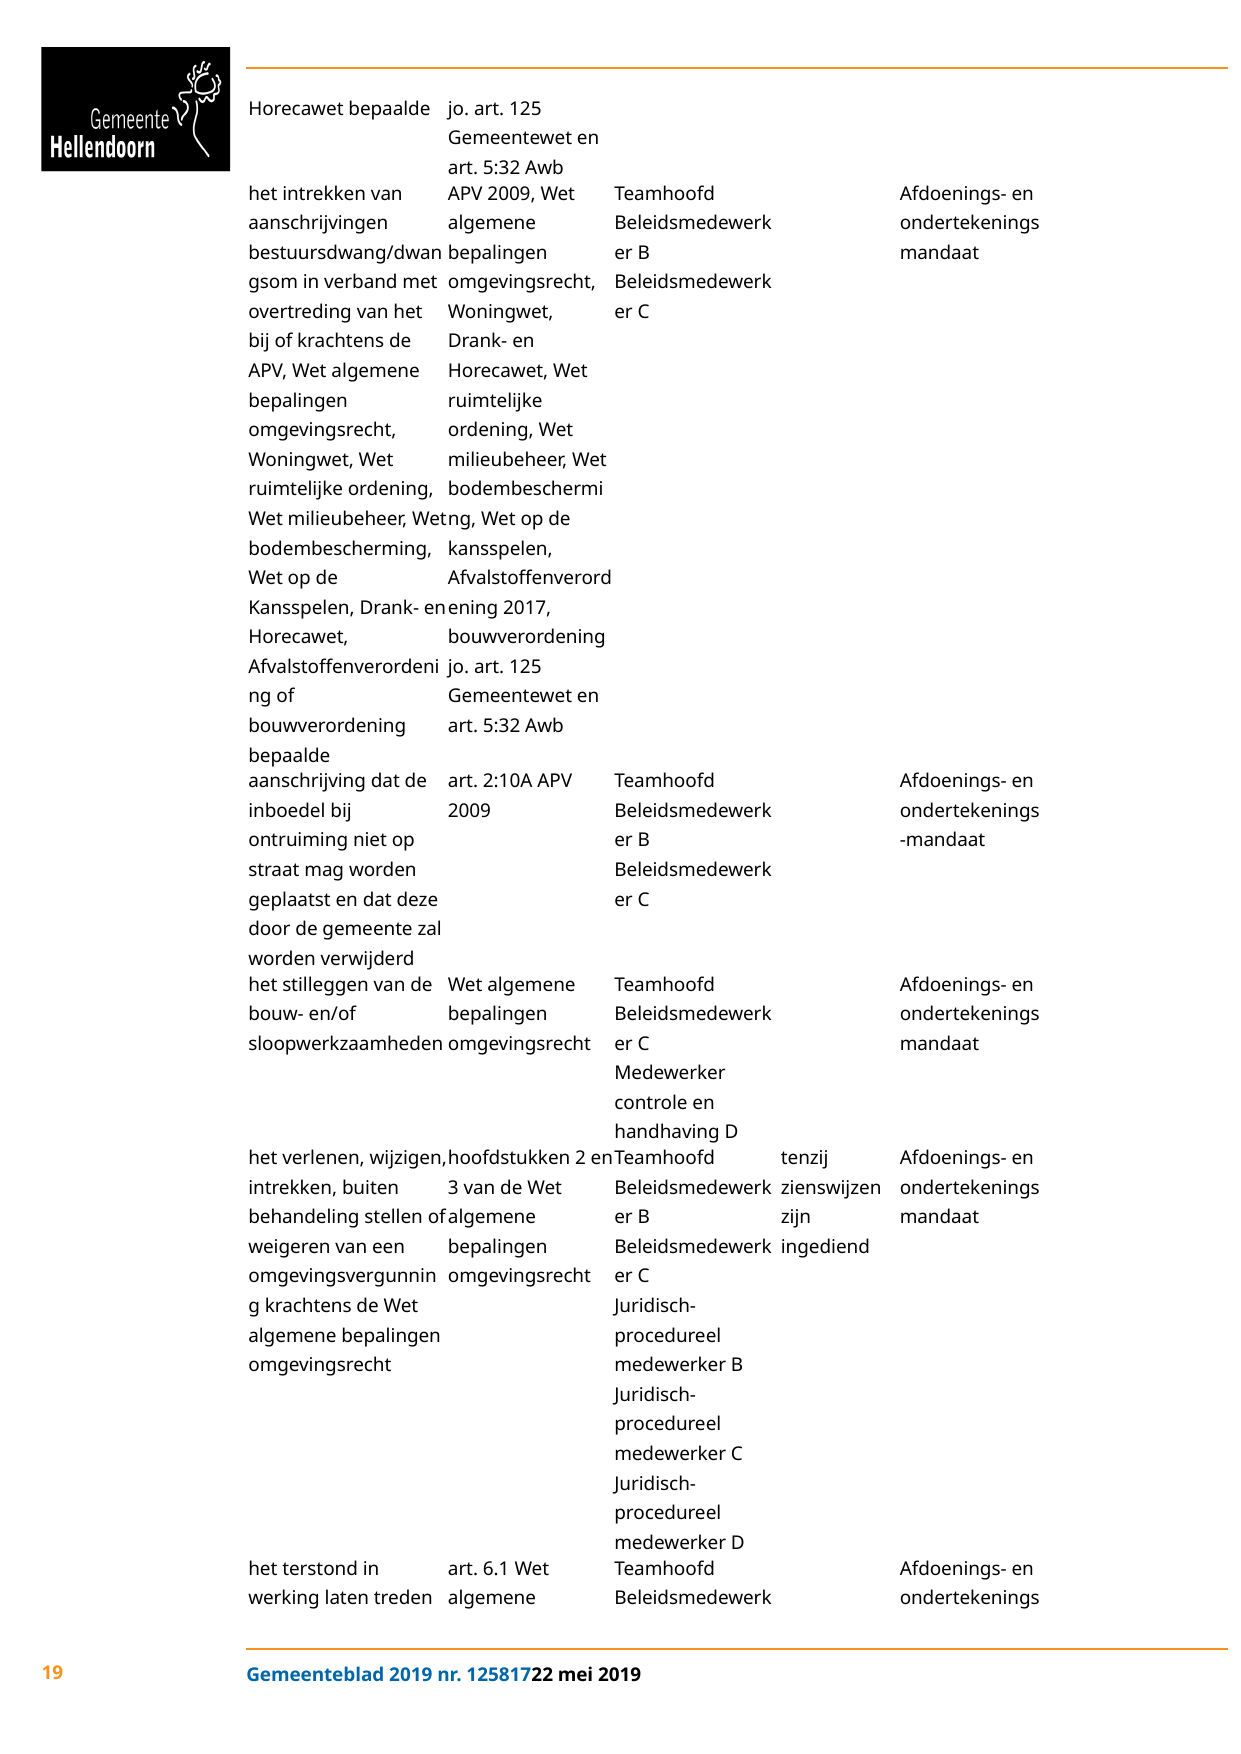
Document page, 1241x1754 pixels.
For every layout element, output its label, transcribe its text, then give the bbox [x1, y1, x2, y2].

table_cell Teamhoofd Beleidsmedewerk [614, 1555, 781, 1610]
table_cell het stilleggen van de bouw- en/of sloopwerkzaamheden [248, 971, 448, 1144]
table_cell [781, 971, 899, 1144]
table_cell het intrekken van aanschrijvingen bestuursdwang/dwangsom in verband met overtreding van het bij of krachtens de APV, Wet algemene bepalingen omgevingsrecht, Woningwet, Wet ruimtelijke ordening, Wet milieubeheer, Wet bodembescherming, Wet op de Kansspelen, Drank- en Horecawet, Afvalstoffenverordening of bouwverordening bepaalde [248, 180, 448, 767]
table_cell Teamhoofd Beleidsmedewerker B Beleidsmedewerker C [614, 768, 781, 971]
table_cell Teamhoofd Beleidsmedewerker B Beleidsmedewerker C Juridisch-procedureel medewerker B Juridisch-procedureel medewerker C Juridisch-procedureel medewerker D [614, 1144, 781, 1555]
table_cell Afdoenings- en ondertekenings [900, 1555, 1042, 1610]
table_cell het terstond in werking laten treden [248, 1555, 448, 1610]
table_cell het verlenen, wijzigen, intrekken, buiten behandeling stellen of weigeren van een omgevingsvergunning krachtens de Wet algemene bepalingen omgevingsrecht [248, 1144, 448, 1555]
table_cell APV 2009, Wet algemene bepalingen omgevingsrecht, Woningwet, Drank- en Horecawet, Wet ruimtelijke ordening, Wet milieubeheer, Wet bodembescherming, Wet op de kansspelen, Afvalstoffenverordening 2017, bouwverordening jo. art. 125 Gemeentewet en art. 5:32 Awb [448, 180, 614, 767]
table_cell hoofdstukken 2 en 3 van de Wet algemene bepalingen omgevingsrecht [448, 1144, 614, 1555]
table_cell Afdoenings- en ondertekeningsmandaat [900, 971, 1042, 1144]
table_cell Wet algemene bepalingen omgevingsrecht [448, 971, 614, 1144]
table_cell art. 2:10A APV 2009 [448, 768, 614, 971]
table_cell [781, 1555, 899, 1610]
table_cell Horecawet bepaalde [248, 95, 448, 180]
table_cell Afdoenings- en ondertekeningsmandaat [900, 180, 1042, 767]
table_cell Teamhoofd Beleidsmedewerker B Beleidsmedewerker C [614, 180, 781, 767]
table_cell [781, 95, 899, 180]
table_cell [614, 95, 781, 180]
table_cell [781, 180, 899, 767]
table_cell [781, 768, 899, 971]
table_cell Teamhoofd Beleidsmedewerker C Medewerker controle en handhaving D [614, 971, 781, 1144]
table_cell Afdoenings- en ondertekeningsmandaat [900, 1144, 1042, 1555]
table_cell tenzij zienswijzen zijn ingediend [781, 1144, 899, 1555]
table_cell art. 6.1 Wet algemene [448, 1555, 614, 1610]
picture [41, 47, 231, 172]
table_cell aanschrijving dat de inboedel bij ontruiming niet op straat mag worden geplaatst en dat deze door de gemeente zal worden verwijderd [248, 768, 448, 971]
table_cell [900, 95, 1042, 180]
table_cell jo. art. 125 Gemeentewet en art. 5:32 Awb [448, 95, 614, 180]
table_cell Afdoenings- en ondertekenings-mandaat [900, 768, 1042, 971]
